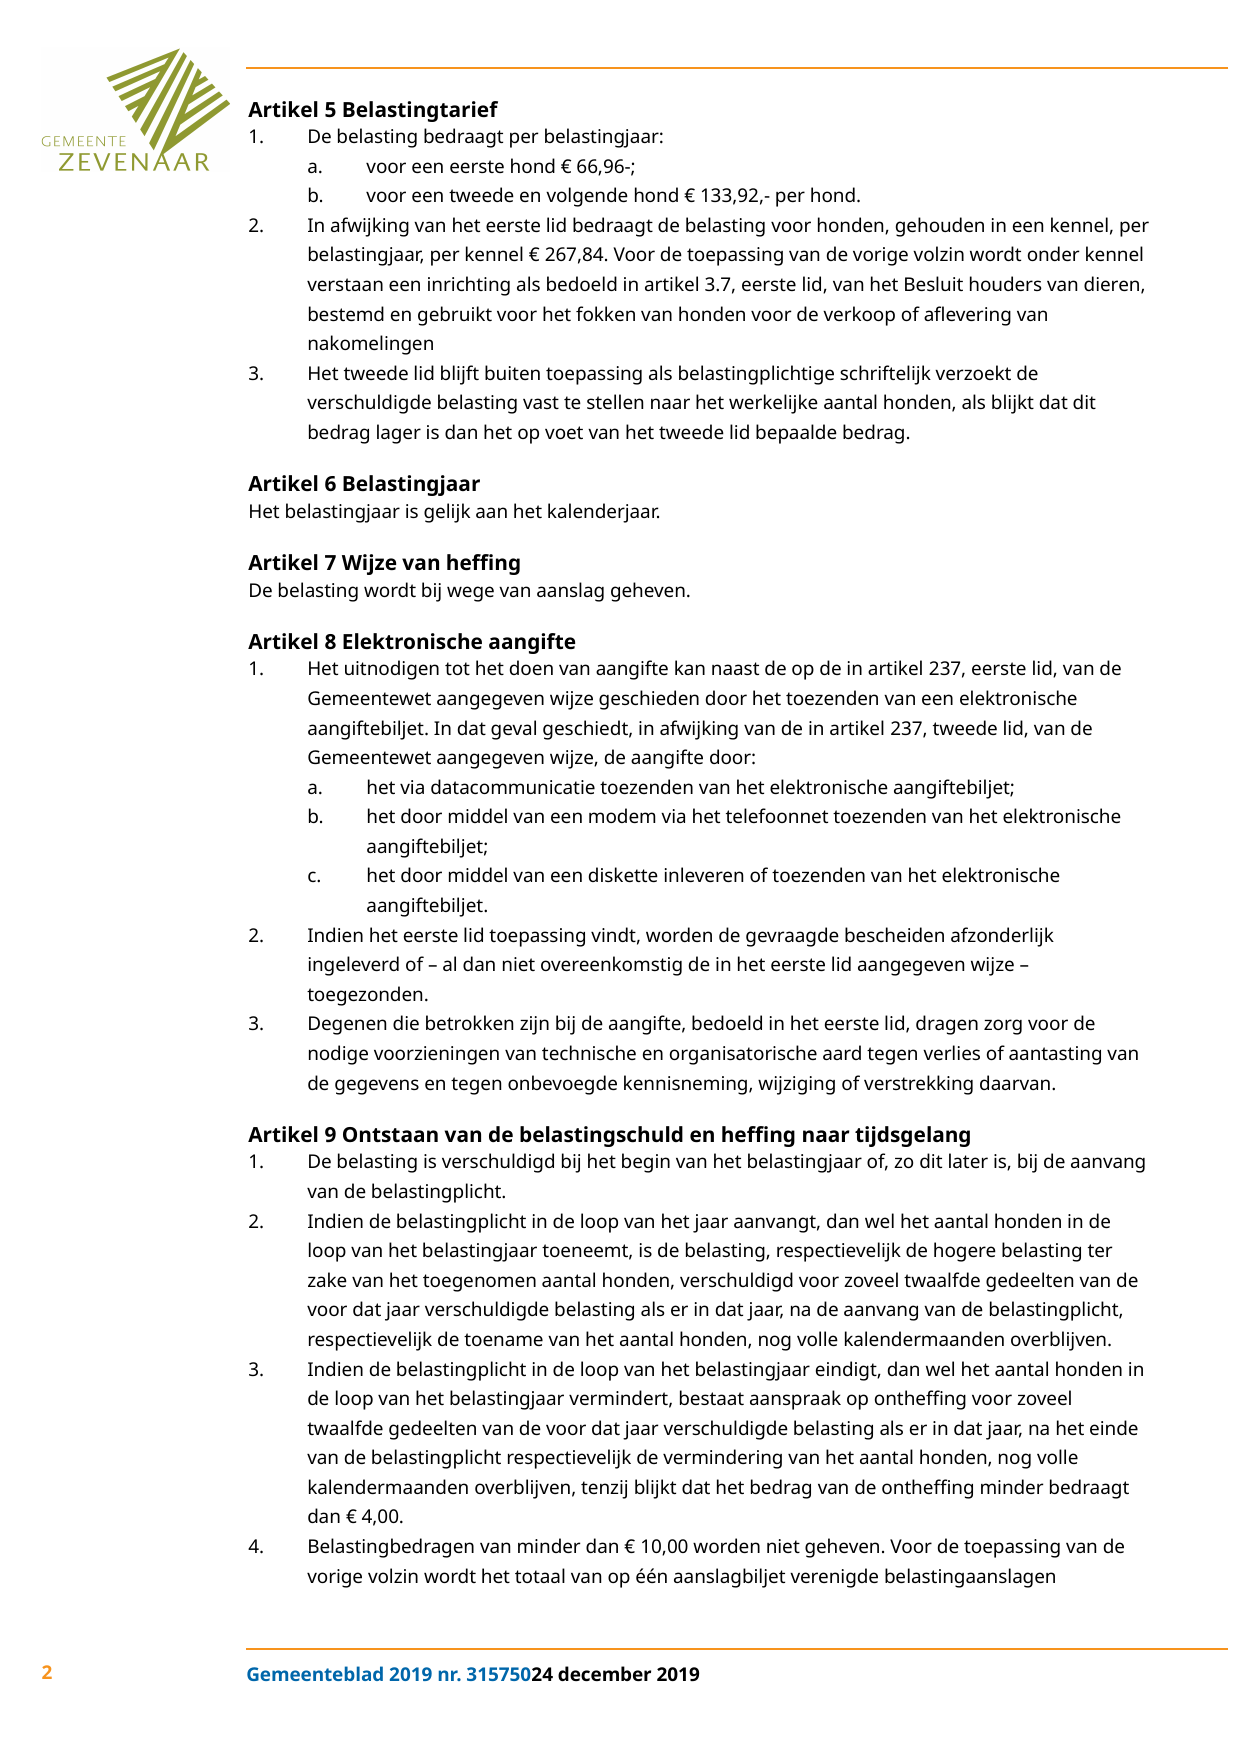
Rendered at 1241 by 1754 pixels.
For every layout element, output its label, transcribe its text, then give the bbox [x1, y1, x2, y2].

list De belasting bedraagt per belastingjaar: [248, 123, 1152, 149]
list het via datacommunicatie toezenden van het elektronische aangiftebiljet; [307, 774, 1152, 800]
list voor een eerste hond € 66,96-; [307, 153, 1152, 178]
list het door middel van een diskette inleveren of toezenden van het elektronische aangiftebiljet. [307, 863, 1152, 918]
list Het tweede lid blijft buiten toepassing als belastingplichtige schriftelijk verzoekt de verschuldigde belasting vast te stellen naar het werkelijke aantal honden, als blijkt dat dit bedrag lager is dan het op voet van het tweede lid bepaalde bedrag. [248, 360, 1152, 445]
text Artikel 6 Belastingjaar [248, 469, 1152, 498]
text De belasting wordt bij wege van aanslag geheven. [248, 577, 1152, 602]
text Artikel 5 Belastingtarief [248, 95, 1152, 123]
text Artikel 8 Elektronische aangifte [248, 627, 1152, 656]
list Indien de belastingplicht in de loop van het jaar aanvangt, dan wel het aantal honden in de loop van het belastingjaar toeneemt, is de belasting, respectievelijk de hogere belasting ter zake van het toegenomen aantal honden, verschuldigd voor zoveel twaalfde gedeelten van de voor dat jaar verschuldigde belasting als er in dat jaar, na de aanvang van de belastingplicht, respectievelijk de toename van het aantal honden, nog volle kalendermaanden overblijven. [248, 1208, 1152, 1352]
text Artikel 7 Wijze van heffing [248, 548, 1152, 577]
text Artikel 9 Ontstaan van de belastingschuld en heffing naar tijdsgelang [248, 1120, 1152, 1149]
list Degenen die betrokken zijn bij de aangifte, bedoeld in het eerste lid, dragen zorg voor de nodige voorzieningen van technische en organisatorische aard tegen verlies of aantasting van de gegevens en tegen onbevoegde kennisneming, wijziging of verstrekking daarvan. [248, 1011, 1152, 1096]
list voor een tweede en volgende hond € 133,92,- per hond. [307, 182, 1152, 208]
list Indien het eerste lid toepassing vindt, worden de gevraagde bescheiden afzonderlijk ingeleverd of – al dan niet overeenkomstig de in het eerste lid aangegeven wijze – toegezonden. [248, 922, 1152, 1007]
list het door middel van een modem via het telefoonnet toezenden van het elektronische aangiftebiljet; [307, 803, 1152, 859]
list De belasting is verschuldigd bij het begin van het belastingjaar of, zo dit later is, bij de aanvang van de belastingplicht. [248, 1149, 1152, 1204]
picture [41, 47, 231, 172]
text Het belastingjaar is gelijk aan het kalenderjaar. [248, 498, 1152, 524]
list In afwijking van het eerste lid bedraagt de belasting voor honden, gehouden in een kennel, per belastingjaar, per kennel € 267,84. Voor de toepassing van de vorige volzin wordt onder kennel verstaan een inrichting als bedoeld in artikel 3.7, eerste lid, van het Besluit houders van dieren, bestemd en gebruikt voor het fokken van honden voor de verkoop of aflevering van nakomelingen [248, 212, 1152, 356]
list Het uitnodigen tot het doen van aangifte kan naast de op de in artikel 237, eerste lid, van de Gemeentewet aangegeven wijze geschieden door het toezenden van een elektronische aangiftebiljet. In dat geval geschiedt, in afwijking van de in artikel 237, tweede lid, van de Gemeentewet aangegeven wijze, de aangifte door: [248, 656, 1152, 770]
list Belastingbedragen van minder dan € 10,00 worden niet geheven. Voor de toepassing van de vorige volzin wordt het totaal van op één aanslagbiljet verenigde belastingaanslagen [248, 1533, 1152, 1588]
list Indien de belastingplicht in de loop van het belastingjaar eindigt, dan wel het aantal honden in de loop van het belastingjaar vermindert, bestaat aanspraak op ontheffing voor zoveel twaalfde gedeelten van de voor dat jaar verschuldigde belasting als er in dat jaar, na het einde van de belastingplicht respectievelijk de vermindering van het aantal honden, nog volle kalendermaanden overblijven, tenzij blijkt dat het bedrag van de ontheffing minder bedraagt dan € 4,00. [248, 1356, 1152, 1529]
